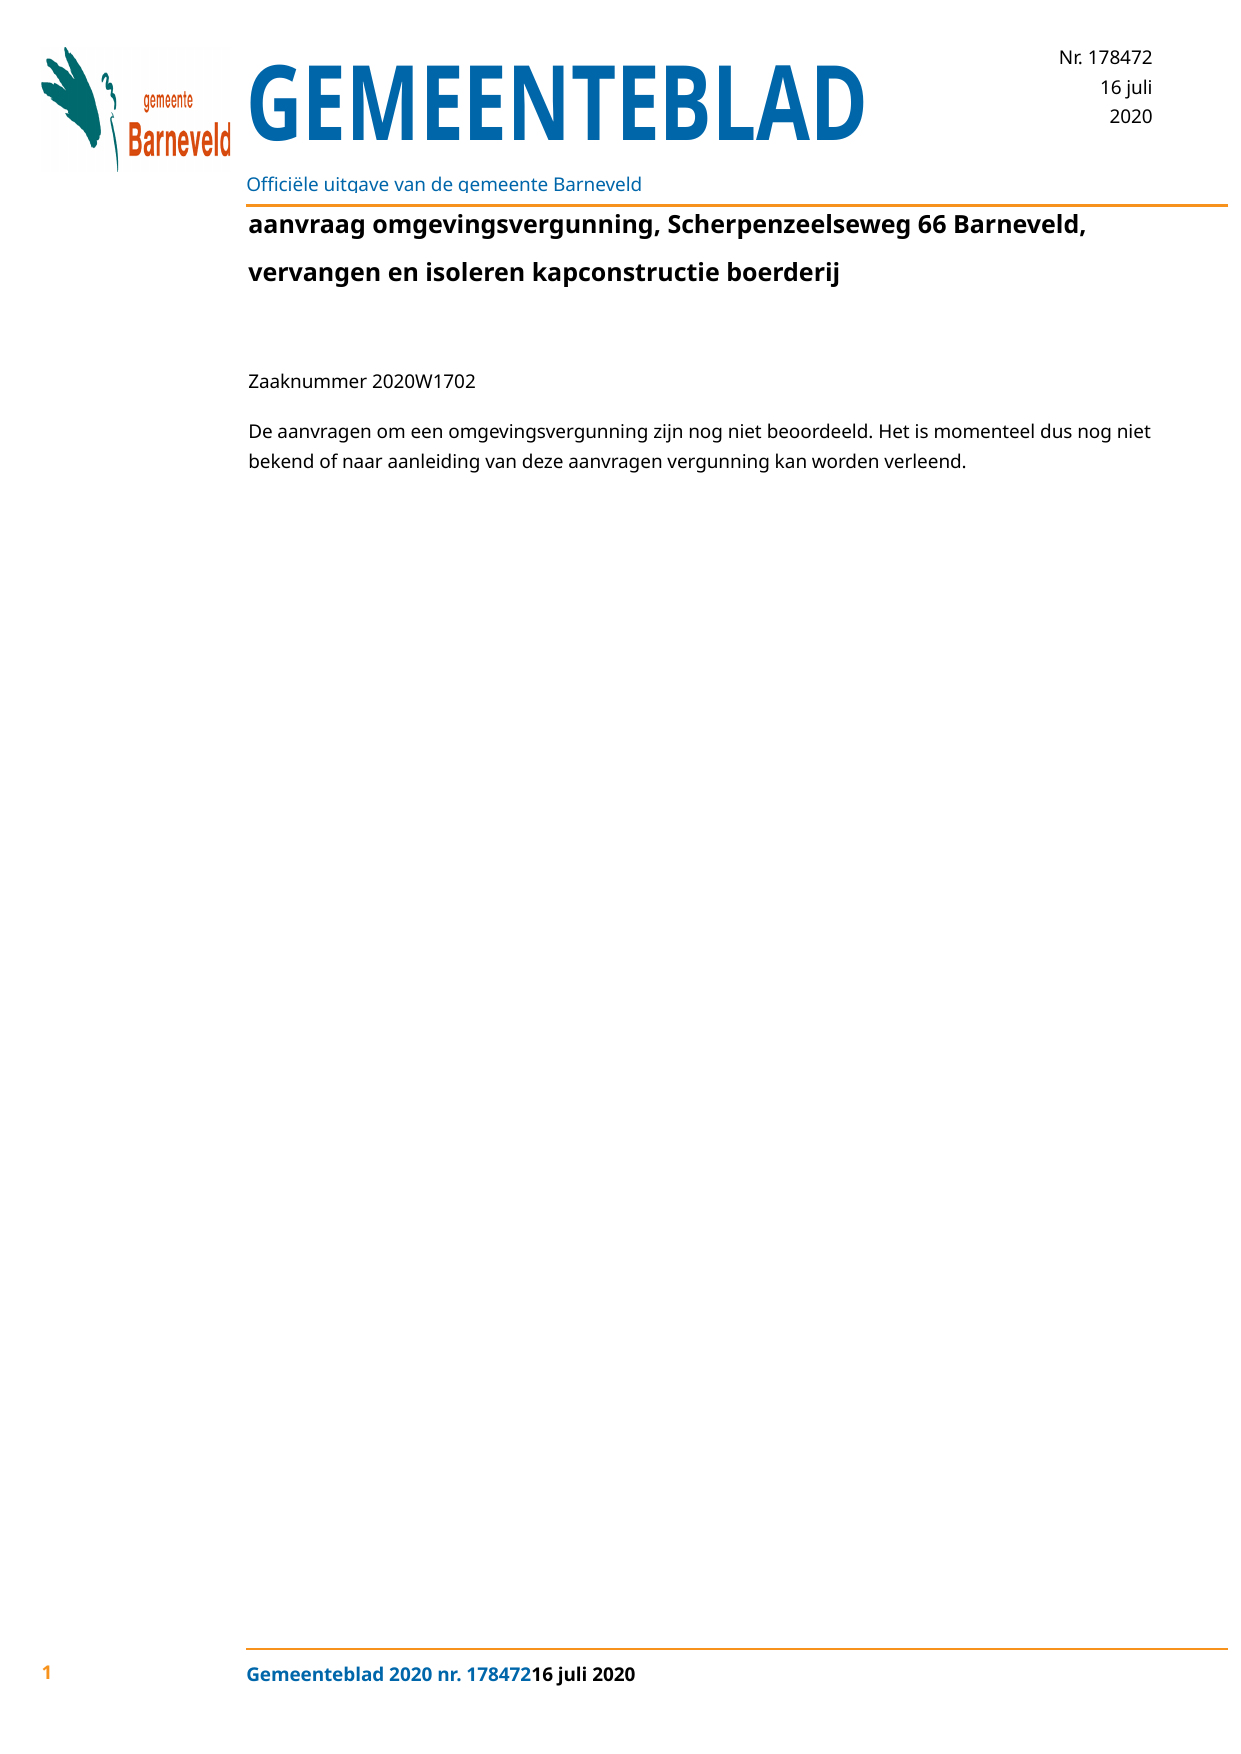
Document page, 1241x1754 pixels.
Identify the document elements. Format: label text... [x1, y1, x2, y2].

picture [41, 47, 231, 172]
text De aanvragen om een omgevingsvergunning zijn nog niet beoordeeld. Het is momenteel dus nog niet bekend of naar aanleiding van deze aanvragen vergunning kan worden verleend. [248, 419, 1152, 474]
text Zaaknummer 2020W1702 [248, 368, 1152, 394]
text aanvraag omgevingsvergunning, Scherpenzeelseweg 66 Barneveld, vervangen en isoleren kapconstructie boerderij [248, 207, 1152, 288]
